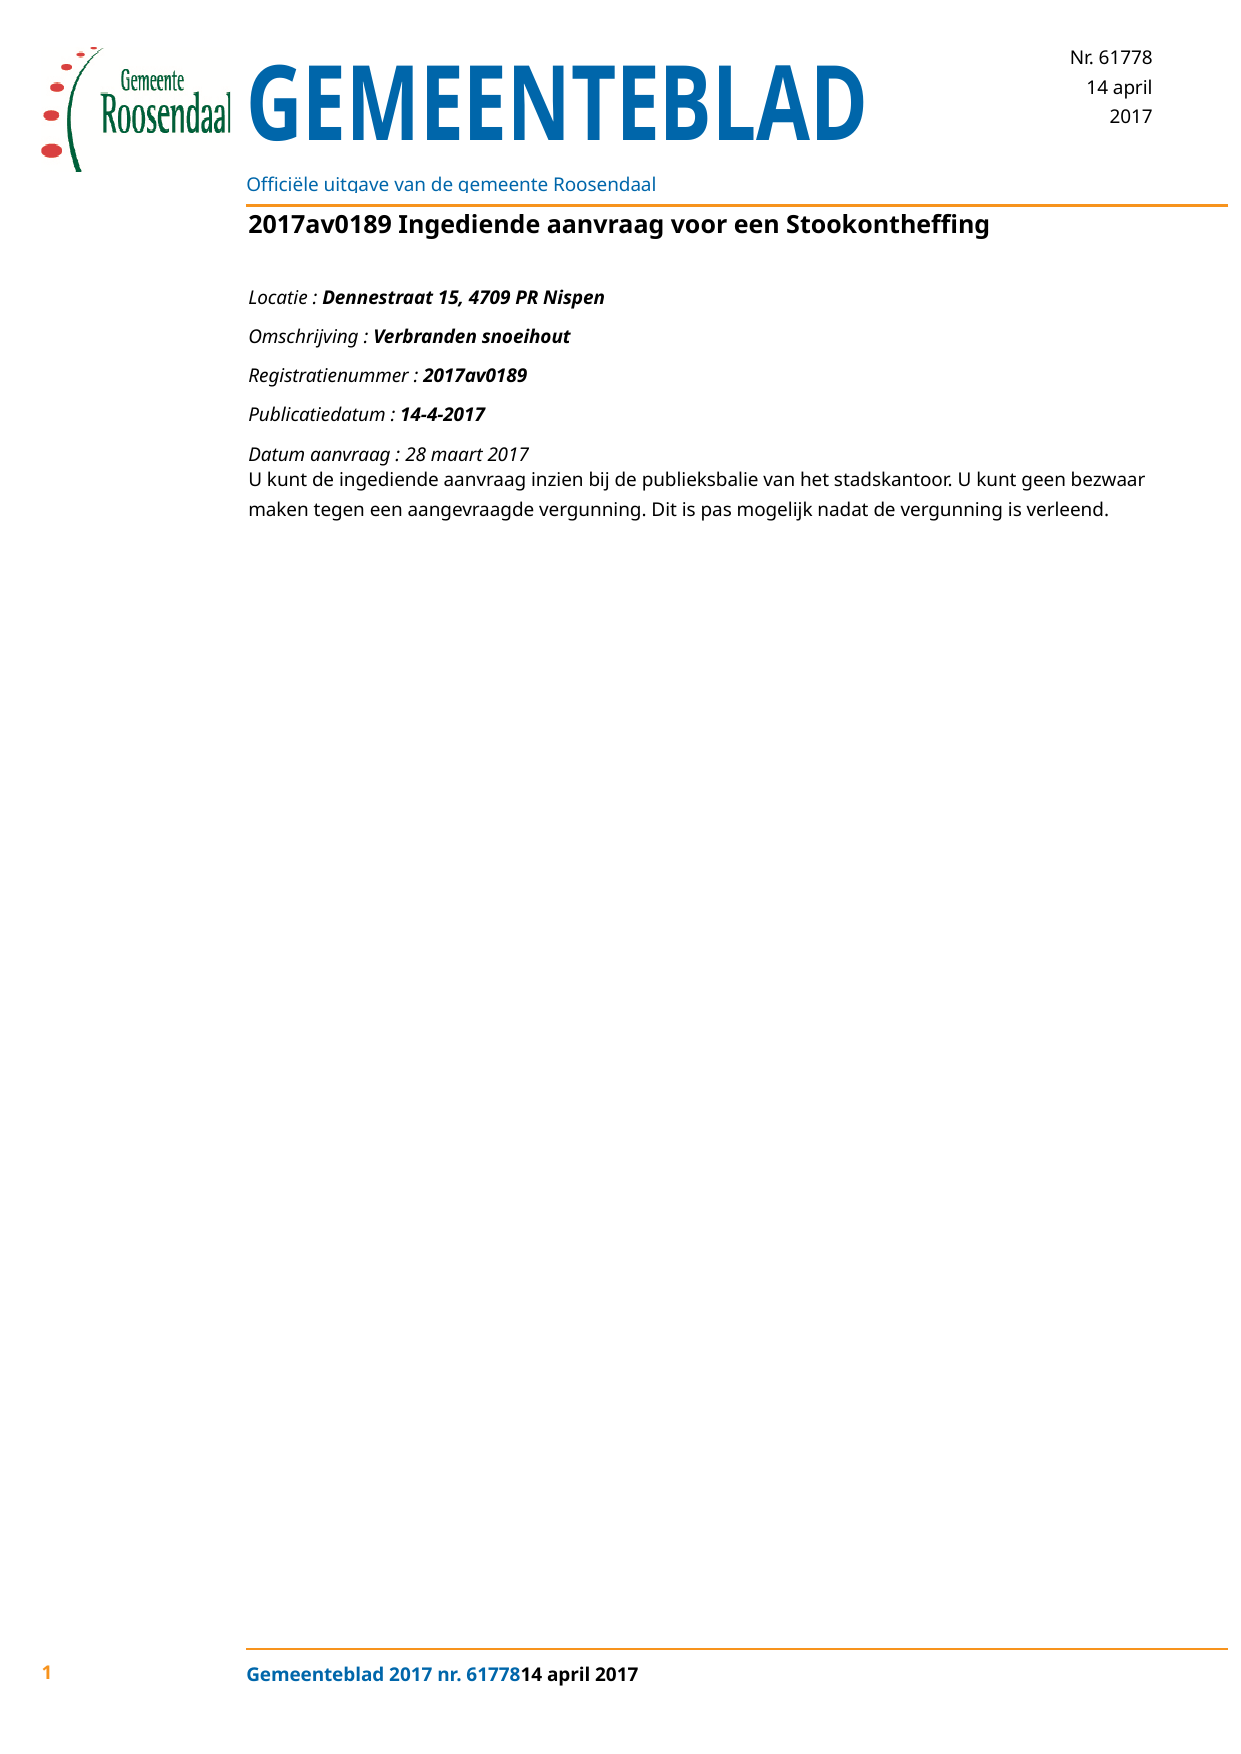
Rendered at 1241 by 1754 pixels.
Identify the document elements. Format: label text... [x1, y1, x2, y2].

text 2017av0189 Ingediende aanvraag voor een Stookontheffing [248, 207, 1152, 241]
text Registratienummer : 2017av0189 [248, 362, 1152, 388]
text U kunt de ingediende aanvraag inzien bij de publieksbalie van het stadskantoor. U kunt geen bezwaar maken tegen een aangevraagde vergunning. Dit is pas mogelijk nadat de vergunning is verleend. [248, 467, 1152, 522]
text Omschrijving : Verbranden snoeihout [248, 323, 1152, 349]
picture [41, 47, 231, 172]
text Datum aanvraag : 28 maart 2017 [248, 441, 1152, 467]
text Locatie : Dennestraat 15, 4709 PR Nispen [248, 284, 1152, 309]
text Publicatiedatum : 14-4-2017 [248, 402, 1152, 427]
